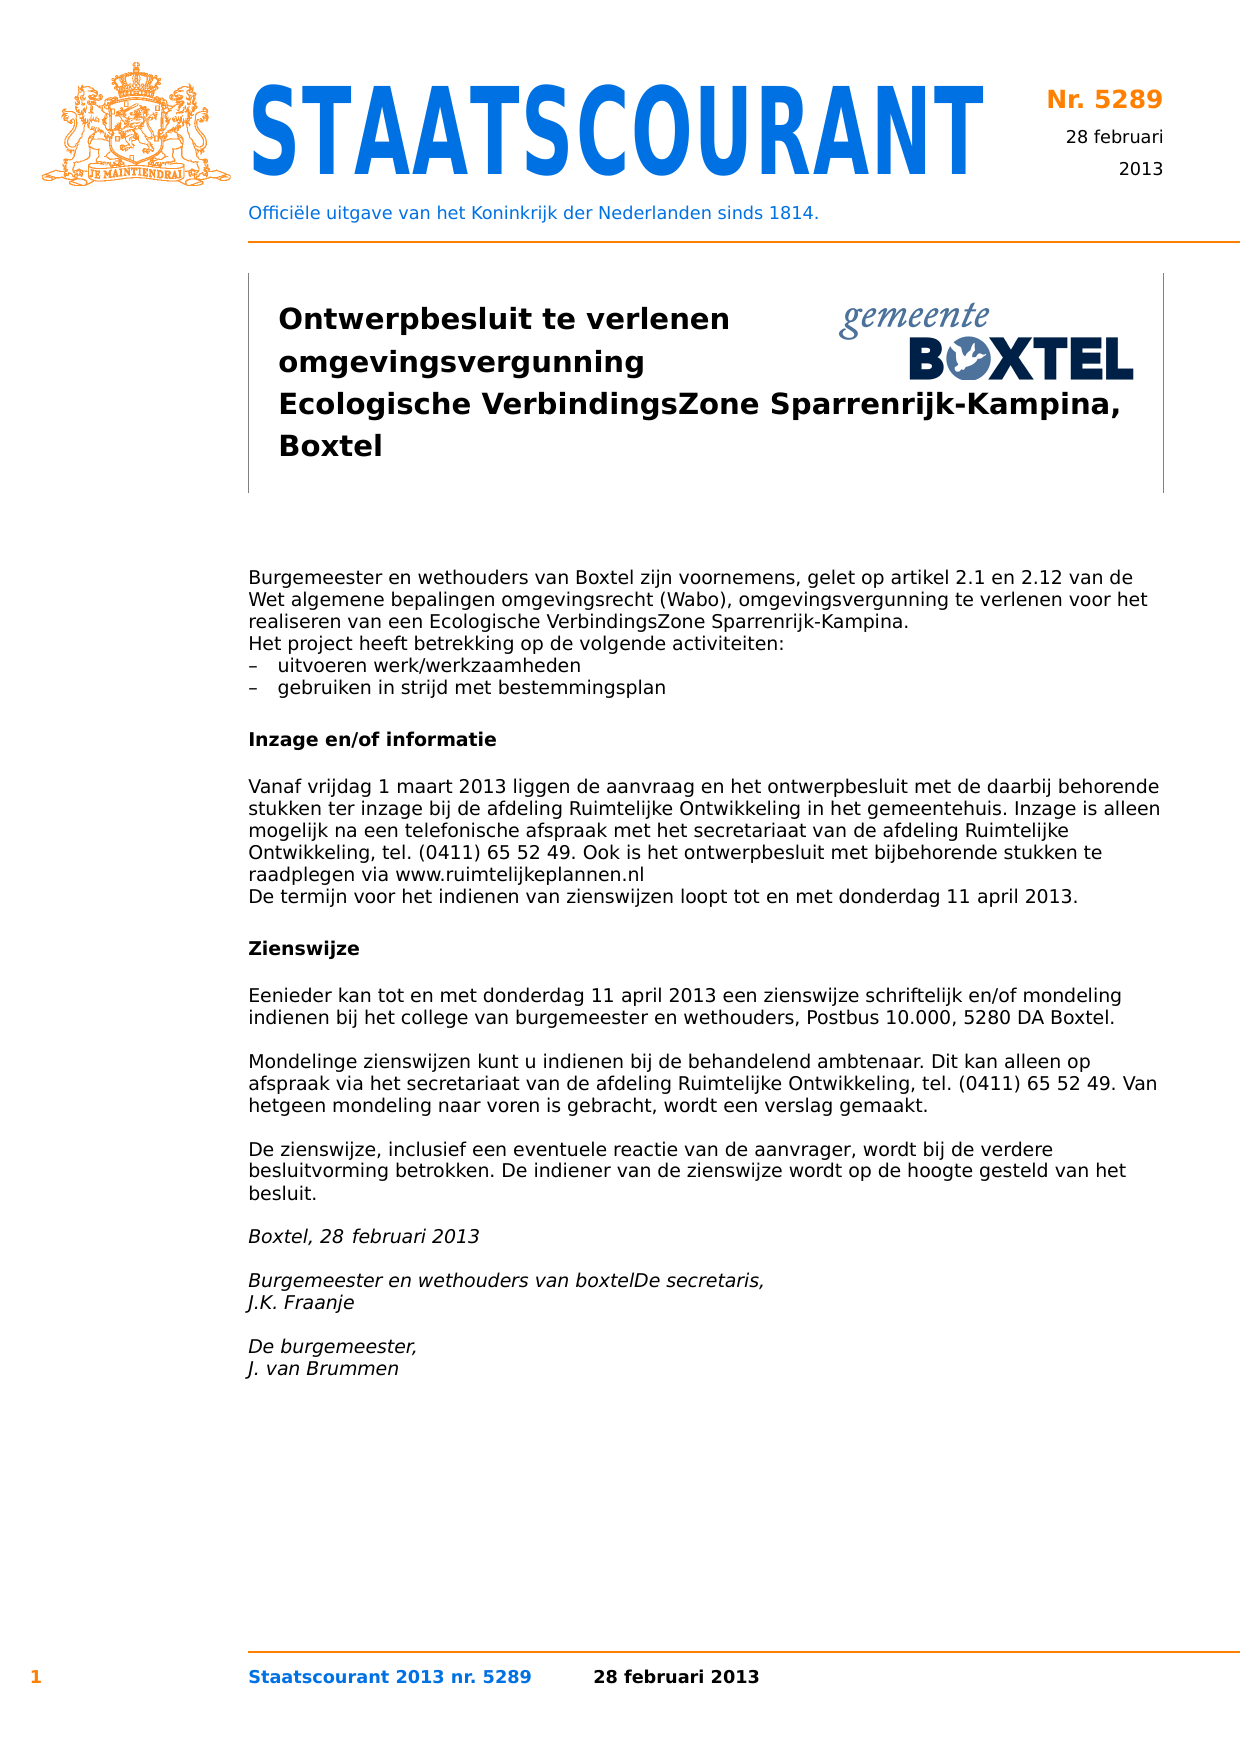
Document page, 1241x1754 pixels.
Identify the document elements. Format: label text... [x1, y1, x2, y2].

text Boxtel, 28 februari 2013 [248, 1226, 1163, 1248]
text Het project heeft betrekking op de volgende activiteiten: [248, 633, 1163, 655]
table_header STAATSCOURANT [248, 62, 998, 203]
text Burgemeester en wethouders van Boxtel zijn voornemens, gelet op artikel 2.1 en 2.12 van de Wet algemene bepalingen omgevingsrecht (Wabo), omgevingsvergunning te verlenen voor het realiseren van een Ecologische VerbindingsZone Sparrenrijk-Kampina. [248, 567, 1163, 633]
picture [41, 62, 231, 186]
table_cell Officiële uitgave van het Koninkrijk der Nederlanden sinds 1814. [248, 203, 1240, 241]
table_cell 2013 [998, 153, 1240, 203]
text Vanaf vrijdag 1 maart 2013 liggen de aanvraag en het ontwerpbesluit met de daarbij behorende stukken ter inzage bij de afdeling Ruimtelijke Ontwikkeling in het gemeentehuis. Inzage is alleen mogelijk na een telefonische afspraak met het secretariaat van de afdeling Ruimtelijke Ontwikkeling, tel. (0411) 65 52 49. Ook is het ontwerpbesluit met bijbehorende stukken te raadplegen via www.ruimtelijkeplannen.nl [248, 776, 1163, 886]
text Eenieder kan tot en met donderdag 11 april 2013 een zienswijze schriftelijk en/of mondeling indienen bij het college van burgemeester en wethouders, Postbus 10.000, 5280 DA Boxtel. [248, 985, 1163, 1029]
picture [838, 302, 1134, 380]
text – gebruiken in strijd met bestemmingsplan [248, 677, 1163, 699]
text Burgemeester en wethouders van boxtelDe secretaris, J.K. Fraanje [248, 1270, 1163, 1314]
subtitle Inzage en/of informatie [248, 729, 1163, 751]
subtitle Zienswijze [248, 938, 1163, 960]
text – uitvoeren werk/werkzaamheden [248, 655, 1163, 677]
table_header Nr. 5289 [998, 62, 1240, 121]
text De zienswijze, inclusief een eventuele reactie van de aanvrager, wordt bij de verdere besluitvorming betrokken. De indiener van de zienswijze wordt op de hoogte gesteld van het besluit. [248, 1138, 1163, 1204]
table_cell 28 februari [998, 121, 1240, 153]
text Mondelinge zienswijzen kunt u indienen bij de behandelend ambtenaar. Dit kan alleen op afspraak via het secretariaat van de afdeling Ruimtelijke Ontwikkeling, tel. (0411) 65 52 49. Van hetgeen mondeling naar voren is gebracht, wordt een verslag gemaakt. [248, 1051, 1163, 1117]
text De burgemeester, J. van Brummen [248, 1336, 1163, 1380]
text De termijn voor het indienen van zienswijzen loopt tot en met donderdag 11 april 2013. [248, 886, 1163, 908]
table_header [25, 62, 248, 241]
subtitle Ontwerpbesluit te verlenen omgevingsvergunning Ecologische VerbindingsZone Sparrenrijk-Kampina, Boxtel [249, 273, 1163, 493]
